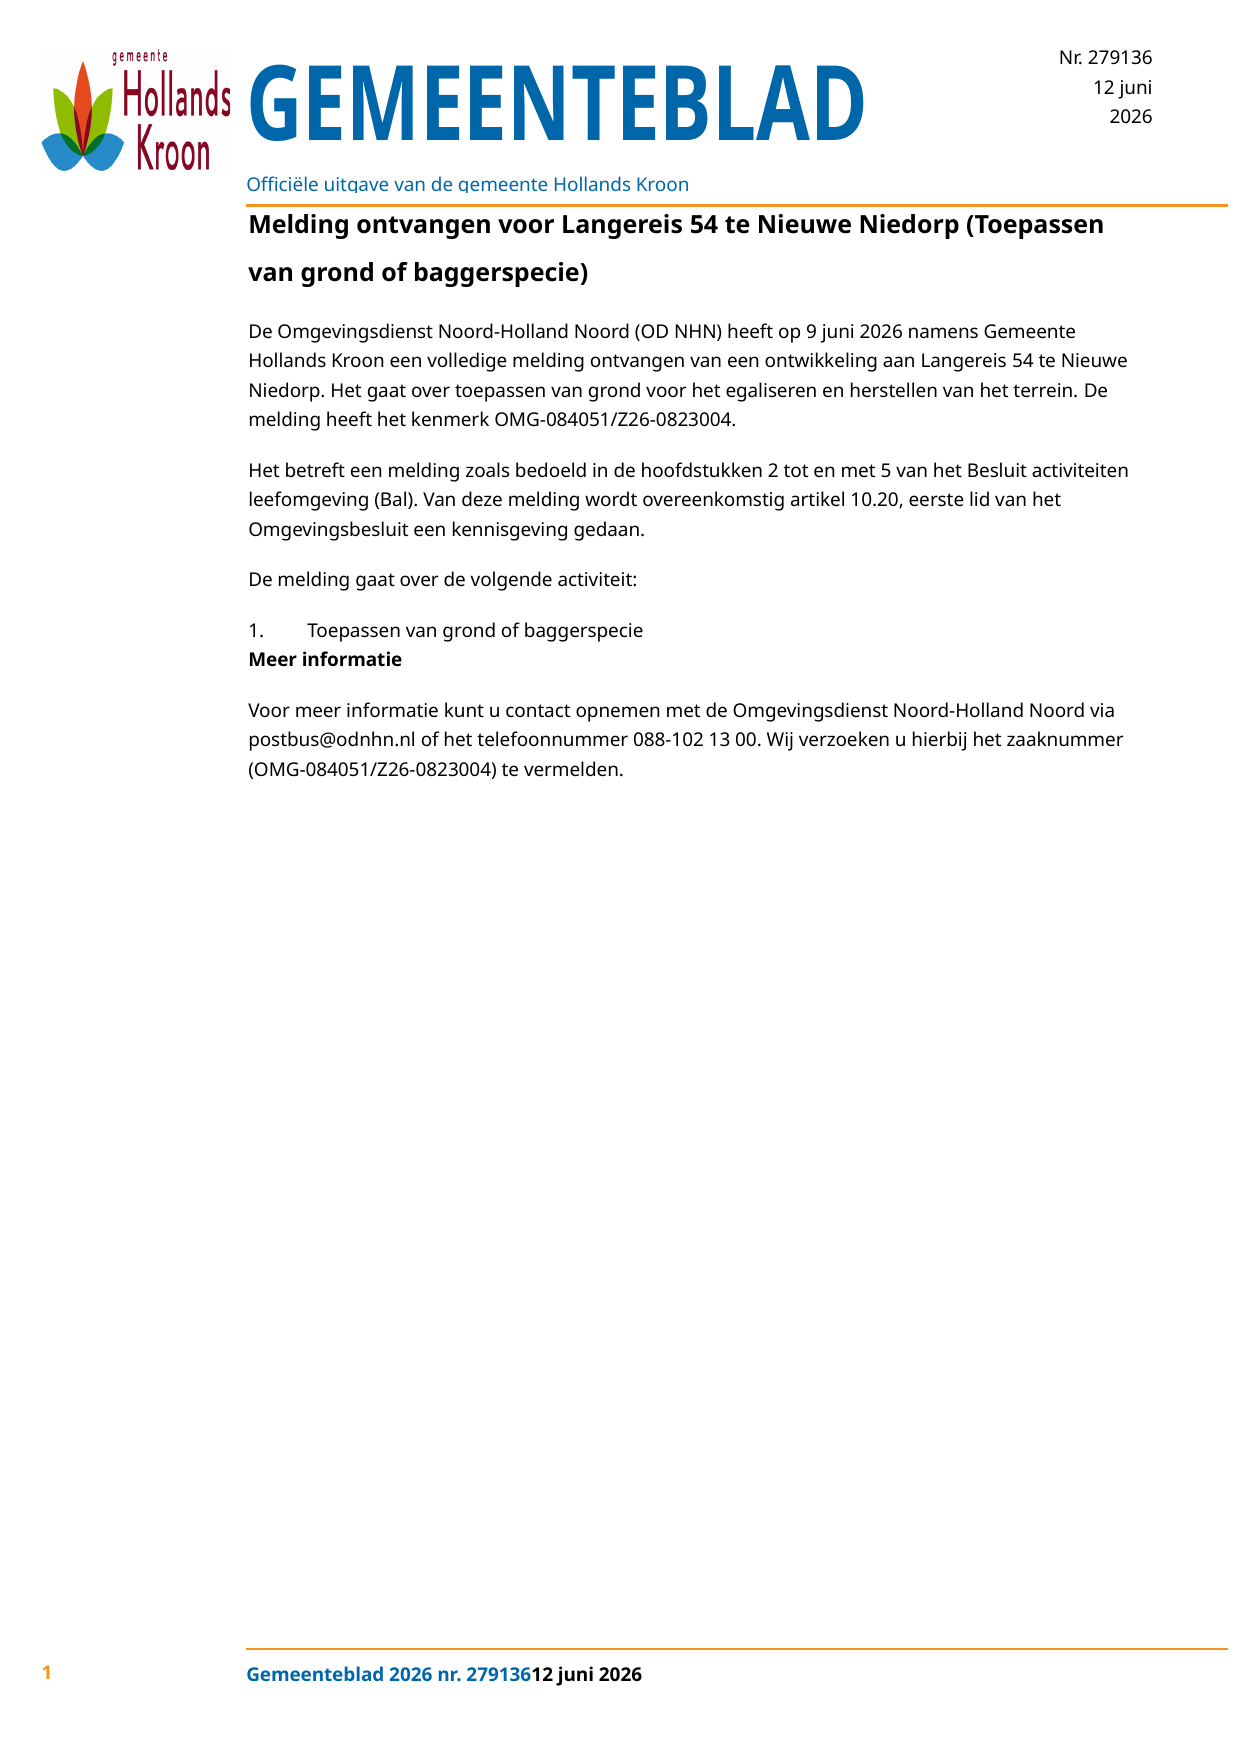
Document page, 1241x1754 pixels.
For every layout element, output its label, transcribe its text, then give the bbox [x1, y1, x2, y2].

text Het betreft een melding zoals bedoeld in de hoofdstukken 2 tot en met 5 van het Besluit activiteiten leefomgeving (Bal). Van deze melding wordt overeenkomstig artikel 10.20, eerste lid van het Omgevingsbesluit een kennisgeving gedaan. [248, 457, 1152, 542]
text Voor meer informatie kunt u contact opnemen met de Omgevingsdienst Noord-Holland Noord via postbus@odnhn.nl of het telefoonnummer 088-102 13 00. Wij verzoeken u hierbij het zaaknummer (OMG-084051/Z26-0823004) te vermelden. [248, 697, 1152, 782]
text Meer informatie [248, 647, 1152, 672]
picture [41, 47, 231, 172]
text De melding gaat over de volgende activiteit: [248, 567, 1152, 592]
text De Omgevingsdienst Noord-Holland Noord (OD NHN) heeft op 9 juni 2026 namens Gemeente Hollands Kroon een volledige melding ontvangen van een ontwikkeling aan Langereis 54 te Nieuwe Niedorp. Het gaat over toepassen van grond voor het egaliseren en herstellen van het terrein. De melding heeft het kenmerk OMG-084051/Z26-0823004. [248, 318, 1152, 432]
list Toepassen van grond of baggerspecie [248, 617, 1152, 643]
text Melding ontvangen voor Langereis 54 te Nieuwe Niedorp (Toepassen van grond of baggerspecie) [248, 207, 1152, 288]
